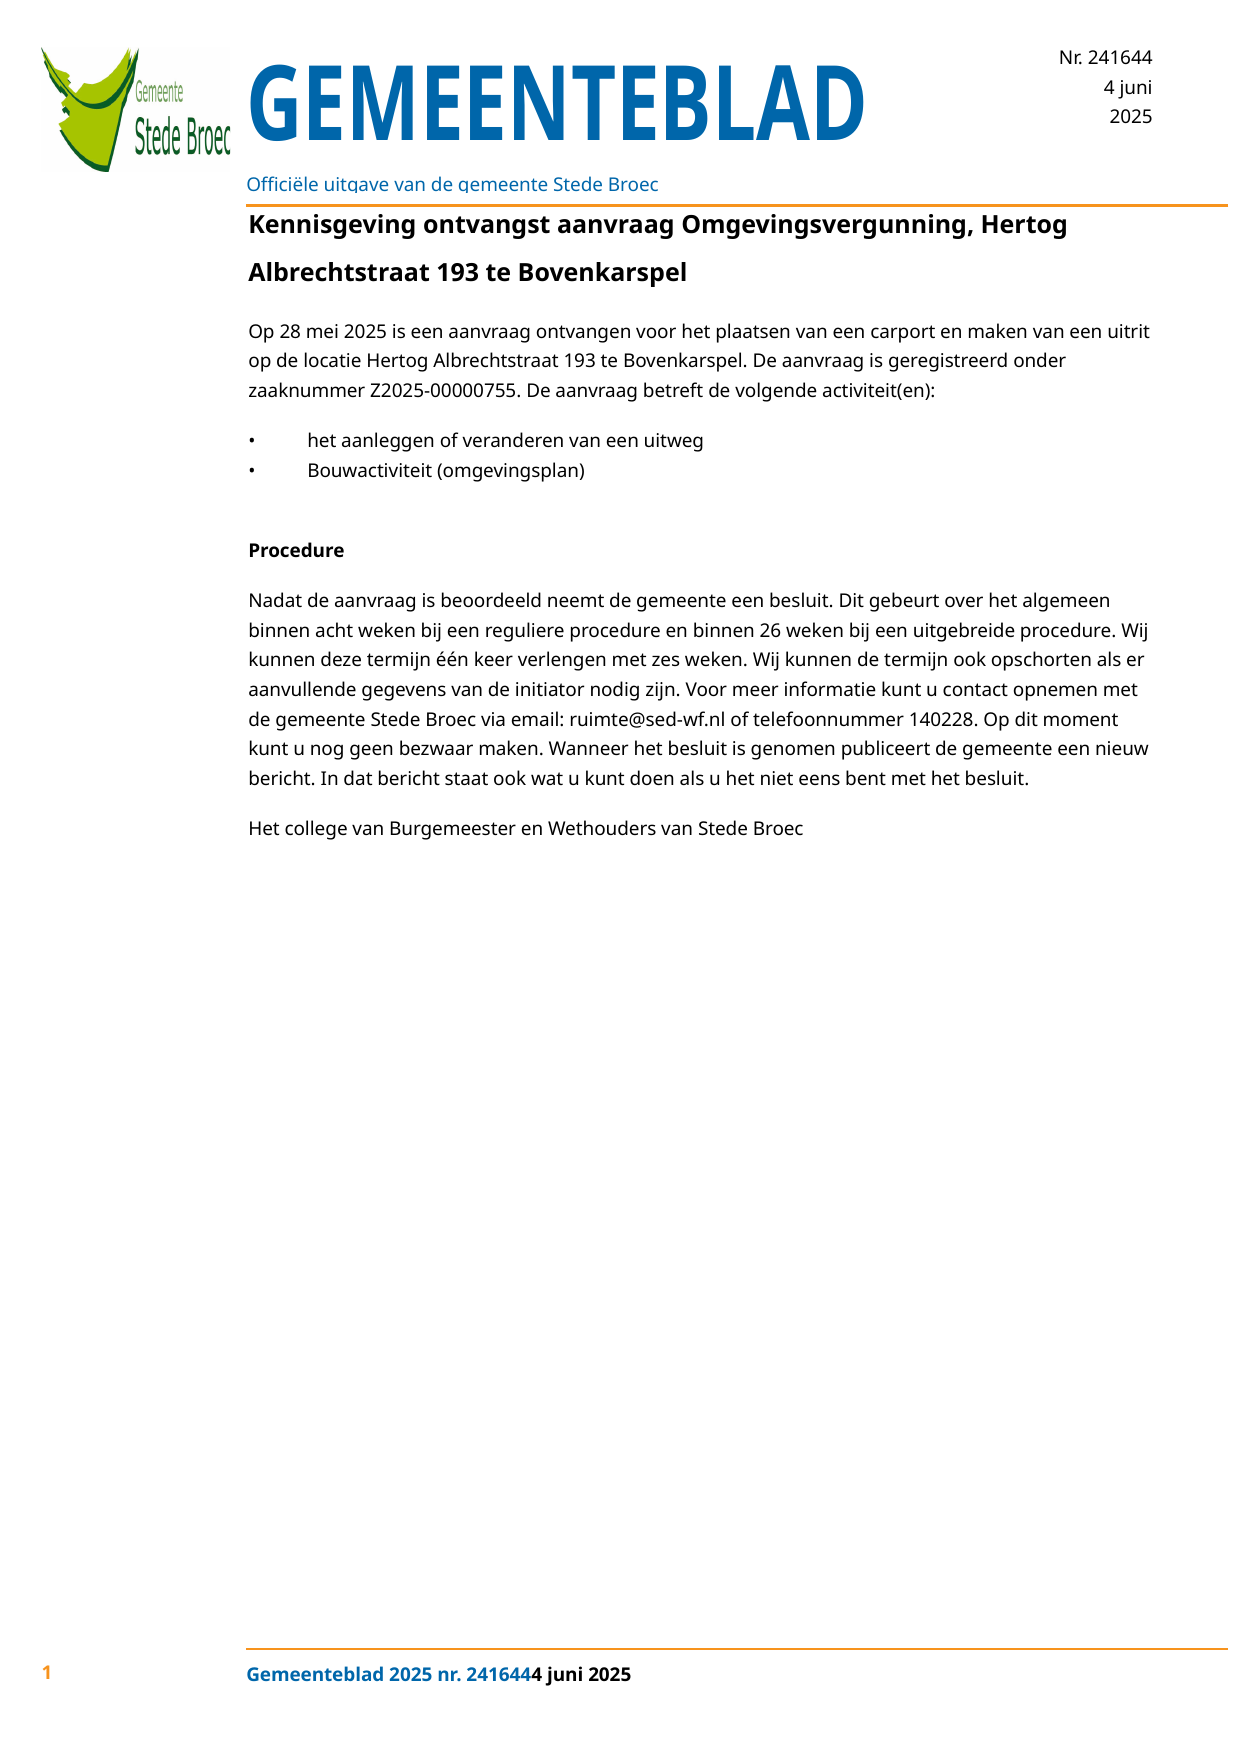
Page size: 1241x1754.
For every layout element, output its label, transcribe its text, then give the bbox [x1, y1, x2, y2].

text Kennisgeving ontvangst aanvraag Omgevingsvergunning, Hertog Albrechtstraat 193 te Bovenkarspel [248, 207, 1152, 288]
text Op 28 mei 2025 is een aanvraag ontvangen voor het plaatsen van een carport en maken van een uitrit op de locatie Hertog Albrechtstraat 193 te Bovenkarspel. De aanvraag is geregistreerd onder zaaknummer Z2025-00000755. De aanvraag betreft de volgende activiteit(en): [248, 318, 1152, 403]
list het aanleggen of veranderen van een uitweg [248, 427, 1152, 453]
picture [41, 47, 231, 172]
text Nadat de aanvraag is beoordeeld neemt de gemeente een besluit. Dit gebeurt over het algemeen binnen acht weken bij een reguliere procedure en binnen 26 weken bij een uitgebreide procedure. Wij kunnen deze termijn één keer verlengen met zes weken. Wij kunnen de termijn ook opschorten als er aanvullende gegevens van de initiator nodig zijn. Voor meer informatie kunt u contact opnemen met de gemeente Stede Broec via email: ruimte@sed-wf.nl of telefoonnummer 140228. Op dit moment kunt u nog geen bezwaar maken. Wanneer het besluit is genomen publiceert de gemeente een nieuw bericht. In dat bericht staat ook wat u kunt doen als u het niet eens bent met het besluit. [248, 587, 1152, 791]
text Het college van Burgemeester en Wethouders van Stede Broec [248, 815, 1152, 841]
text Procedure [248, 537, 1152, 563]
list Bouwactiviteit (omgevingsplan) [248, 457, 1152, 483]
